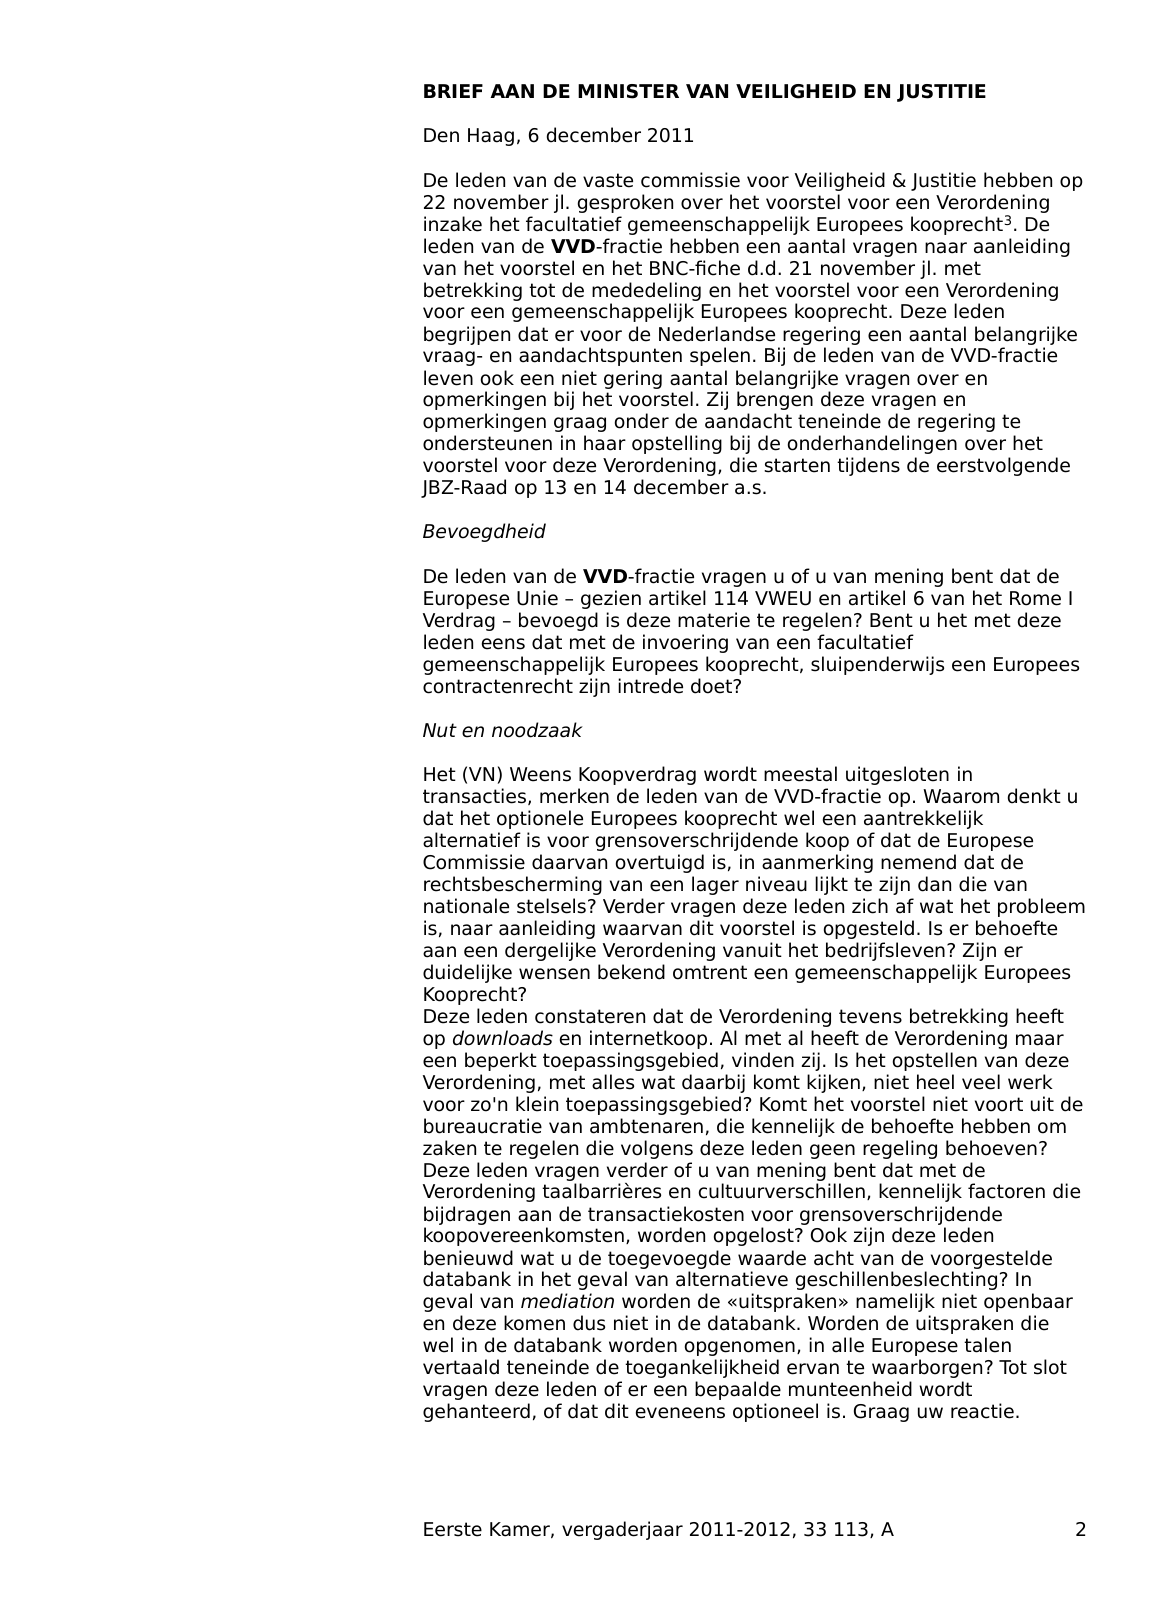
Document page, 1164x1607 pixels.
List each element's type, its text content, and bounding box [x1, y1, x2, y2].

text Den Haag, 6 december 2011 [422, 125, 1087, 147]
subtitle Bevoegdheid [422, 521, 1087, 543]
text Deze leden vragen verder of u van mening bent dat met de Verordening taalbarrières en cultuurverschillen, kennelijk factoren die bijdragen aan de transactiekosten voor grensoverschrijdende koopovereenkomsten, worden opgelost? Ook zijn deze leden benieuwd wat u de toegevoegde waarde acht van de voorgestelde databank in het geval van alternatieve geschillenbeslechting? In geval van mediation worden de «uitspraken» namelijk niet openbaar en deze komen dus niet in de databank. Worden de uitspraken die wel in de databank worden opgenomen, in alle Europese talen vertaald teneinde de toegankelijkheid ervan te waarborgen? Tot slot vragen deze leden of er een bepaalde munteenheid wordt gehanteerd, of dat dit eveneens optioneel is. Graag uw reactie. [422, 1159, 1087, 1423]
text Deze leden constateren dat de Verordening tevens betrekking heeft op downloads en internetkoop. Al met al heeft de Verordening maar een beperkt toepassingsgebied, vinden zij. Is het opstellen van deze Verordening, met alles wat daarbij komt kijken, niet heel veel werk voor zo'n klein toepassingsgebied? Komt het voorstel niet voort uit de bureaucratie van ambtenaren, die kennelijk de behoefte hebben om zaken te regelen die volgens deze leden geen regeling behoeven? [422, 1006, 1087, 1159]
text De leden van de vaste commissie voor Veiligheid & Justitie hebben op 22 november jl. gesproken over het voorstel voor een Verordening inzake het facultatief gemeenschappelijk Europees kooprecht. De leden van de VVD-fractie hebben een aantal vragen naar aanleiding van het voorstel en het BNC-fiche d.d. 21 november jl. met betrekking tot de mededeling en het voorstel voor een Verordening voor een gemeenschappelijk Europees kooprecht. Deze leden begrijpen dat er voor de Nederlandse regering een aantal belangrijke vraag- en aandachtspunten spelen. Bij de leden van de VVD-fractie leven ook een niet gering aantal belangrijke vragen over en opmerkingen bij het voorstel. Zij brengen deze vragen en opmerkingen graag onder de aandacht teneinde de regering te ondersteunen in haar opstelling bij de onderhandelingen over het voorstel voor deze Verordening, die starten tijdens de eerstvolgende JBZ-Raad op 13 en 14 december a.s. [422, 169, 1087, 499]
text De leden van de VVD-fractie vragen u of u van mening bent dat de Europese Unie – gezien artikel 114 VWEU en artikel 6 van het Rome I Verdrag – bevoegd is deze materie te regelen? Bent u het met deze leden eens dat met de invoering van een facultatief gemeenschappelijk Europees kooprecht, sluipenderwijs een Europees contractenrecht zijn intrede doet? [422, 566, 1087, 697]
text Het (VN) Weens Koopverdrag wordt meestal uitgesloten in transacties, merken de leden van de VVD-fractie op. Waarom denkt u dat het optionele Europees kooprecht wel een aantrekkelijk alternatief is voor grensoverschrijdende koop of dat de Europese Commissie daarvan overtuigd is, in aanmerking nemend dat de rechtsbescherming van een lager niveau lijkt te zijn dan die van nationale stelsels? Verder vragen deze leden zich af wat het probleem is, naar aanleiding waarvan dit voorstel is opgesteld. Is er behoefte aan een dergelijke Verordening vanuit het bedrijfsleven? Zijn er duidelijke wensen bekend omtrent een gemeenschappelijk Europees Kooprecht? [422, 764, 1087, 1006]
subtitle Nut en noodzaak [422, 720, 1087, 742]
subtitle BRIEF AAN DE MINISTER VAN VEILIGHEID EN JUSTITIE [422, 81, 1087, 103]
